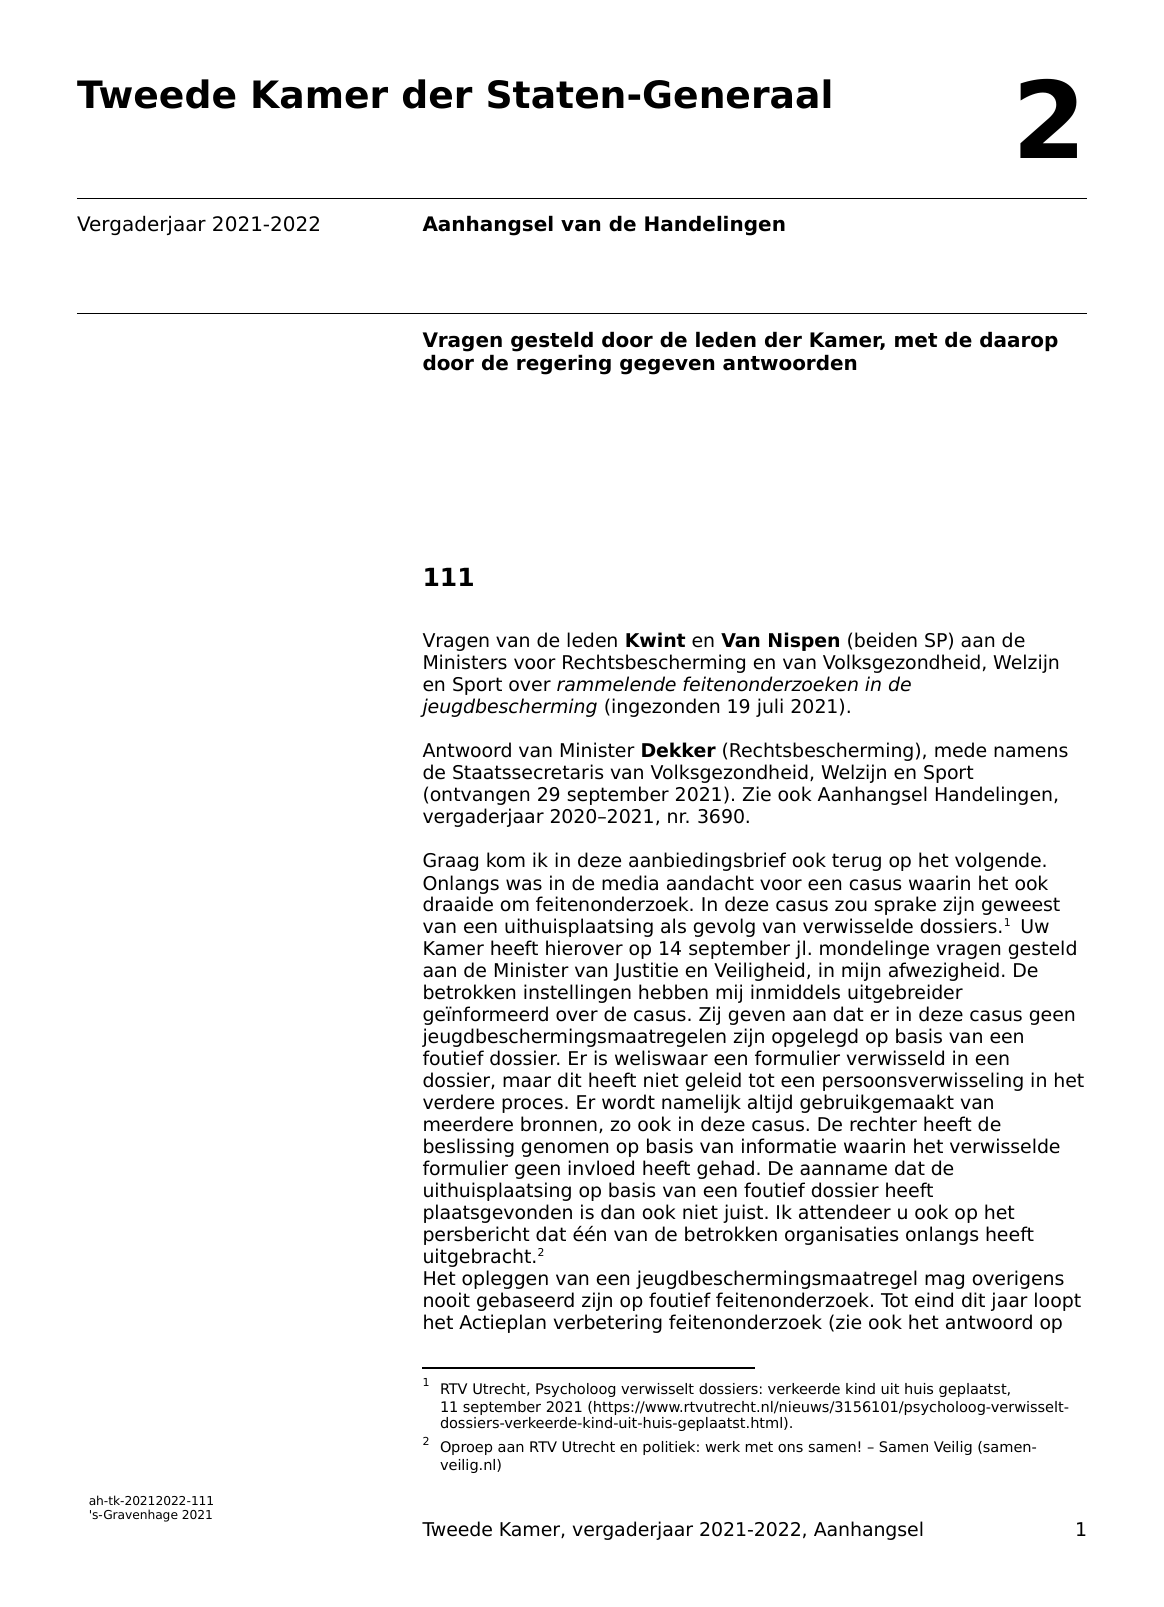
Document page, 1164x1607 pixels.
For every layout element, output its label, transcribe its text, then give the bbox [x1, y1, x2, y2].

text Het opleggen van een jeugdbeschermingsmaatregel mag overigens nooit gebaseerd zijn op foutief feitenonderzoek. Tot eind dit jaar loopt het Actieplan verbetering feitenonderzoek (zie ook het antwoord op [422, 1268, 1087, 1334]
table_cell Vragen gesteld door de leden der Kamer, met de daarop door de regering gegeven antwoorden [422, 314, 1087, 375]
text Onlangs was in de media aandacht voor een casus waarin het ook draaide om feitenonderzoek. In deze casus zou sprake zijn geweest van een uithuisplaatsing als gevolg van verwisselde dossiers. Uw Kamer heeft hierover op 14 september jl. mondelinge vragen gesteld aan de Minister van Justitie en Veiligheid, in mijn afwezigheid. De betrokken instellingen hebben mij inmiddels uitgebreider geïnformeerd over de casus. Zij geven aan dat er in deze casus geen jeugdbeschermingsmaatregelen zijn opgelegd op basis van een foutief dossier. Er is weliswaar een formulier verwisseld in een dossier, maar dit heeft niet geleid tot een persoonsverwisseling in het verdere proces. Er wordt namelijk altijd gebruikgemaakt van meerdere bronnen, zo ook in deze casus. De rechter heeft de beslissing genomen op basis van informatie waarin het verwisselde formulier geen invloed heeft gehad. De aanname dat de uithuisplaatsing op basis van een foutief dossier heeft plaatsgevonden is dan ook niet juist. Ik attendeer u ook op het persbericht dat één van de betrokken organisaties onlangs heeft uitgebracht. [422, 872, 1087, 1268]
text ah-tk-20212022-111 [88, 1494, 323, 1508]
text RTV Utrecht, Psycholoog verwisselt dossiers: verkeerde kind uit huis geplaatst, 11 september 2021 (https://www.rtvutrecht.nl/nieuws/3156101/psycholoog-verwisselt-dossiers-verkeerde-kind-uit-huis-geplaatst.html). [422, 1377, 1087, 1432]
table_cell Aanhangsel van de Handelingen [422, 199, 1087, 313]
text 111 [422, 563, 1087, 592]
text Vragen van de leden Kwint en Van Nispen (beiden SP) aan de Ministers voor Rechtsbescherming en van Volksgezondheid, Welzijn en Sport over rammelende feitenonderzoeken in de jeugdbescherming (ingezonden 19 juli 2021). [422, 630, 1087, 718]
table_header Tweede Kamer der Staten-Generaal [77, 59, 886, 198]
text Graag kom ik in deze aanbiedingsbrief ook terug op het volgende. [422, 850, 1087, 872]
text 's-Gravenhage 2021 [88, 1508, 323, 1522]
text Antwoord van Minister Dekker (Rechtsbescherming), mede namens de Staatssecretaris van Volksgezondheid, Welzijn en Sport (ontvangen 29 september 2021). Zie ook Aanhangsel Handelingen, vergaderjaar 2020–2021, nr. 3690. [422, 740, 1087, 828]
table_cell Vergaderjaar 2021-2022 [77, 199, 422, 313]
text Oproep aan RTV Utrecht en politiek: werk met ons samen! – Samen Veilig (samen-veilig.nl) [422, 1435, 1087, 1474]
table_cell [77, 314, 422, 375]
table_header 2 [886, 59, 1087, 198]
